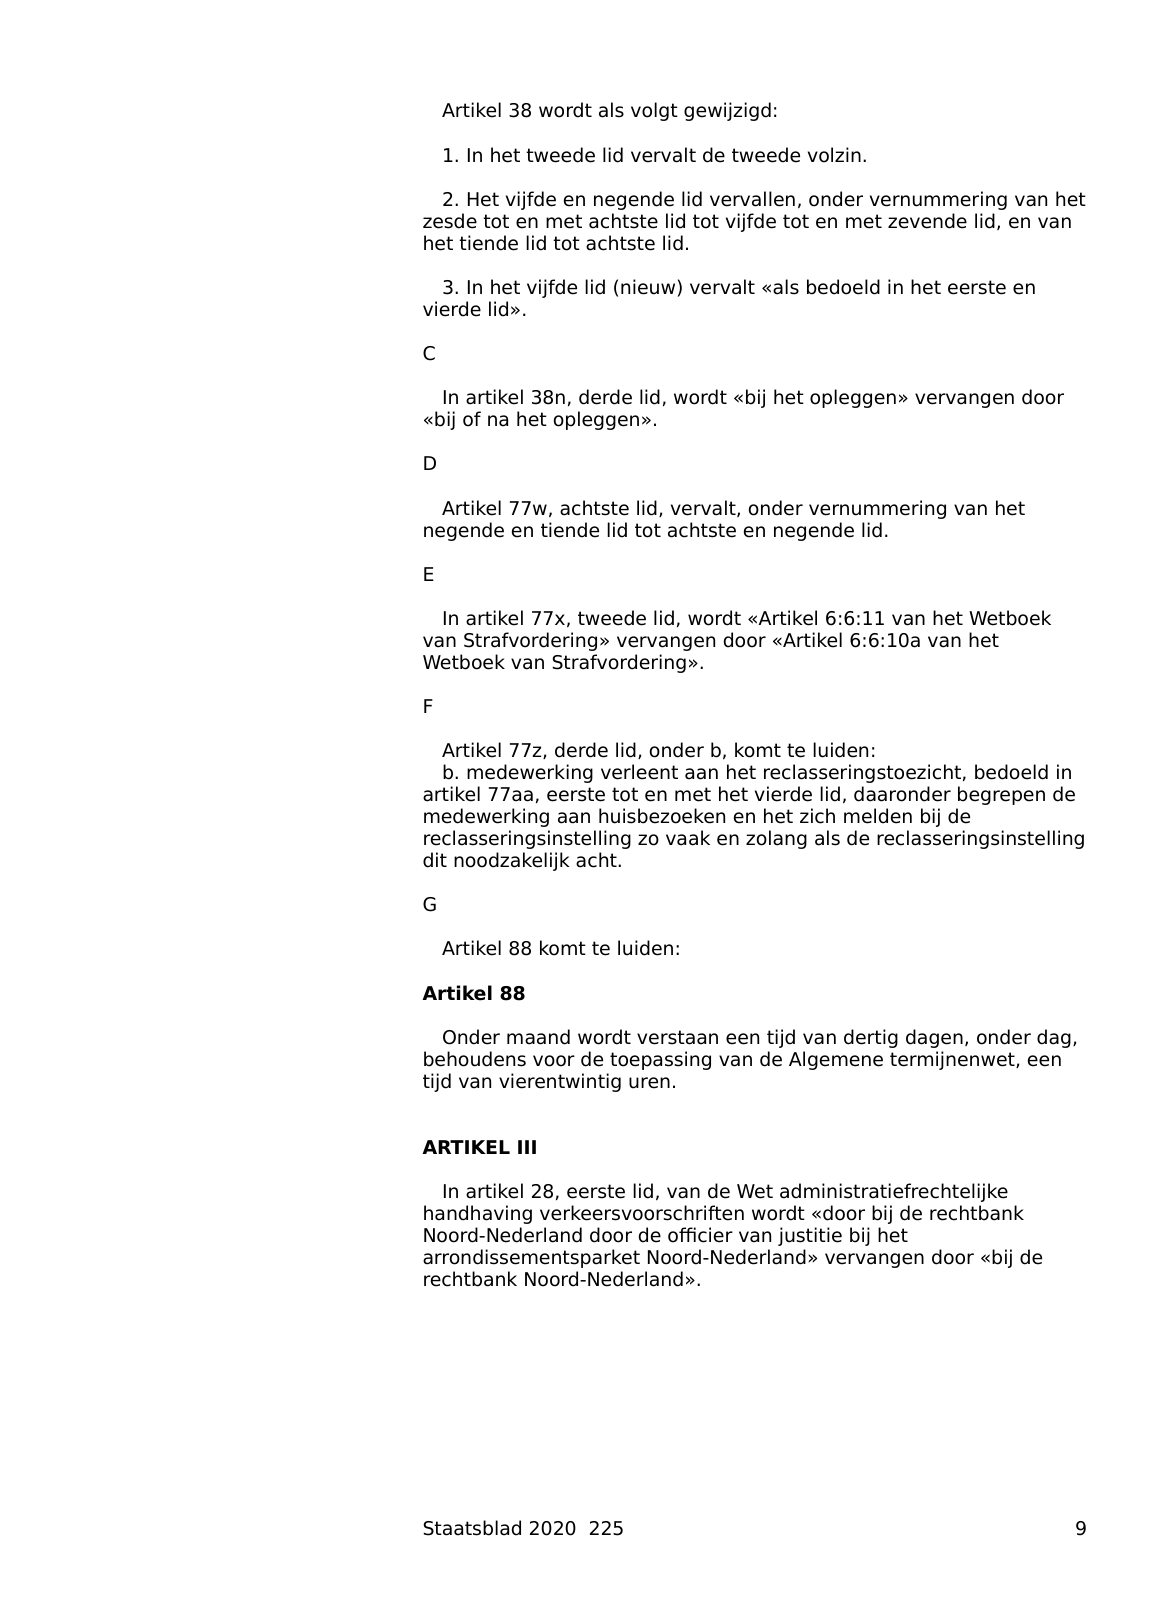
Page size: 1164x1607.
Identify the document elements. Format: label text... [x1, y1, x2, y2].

text Artikel 38 wordt als volgt gewijzigd: [422, 100, 1087, 122]
text Artikel 77w, achtste lid, vervalt, onder vernummering van het negende en tiende lid tot achtste en negende lid. [422, 497, 1087, 541]
subtitle ARTIKEL III [422, 1137, 1087, 1159]
text Artikel 88 komt te luiden: [422, 938, 1087, 960]
text Artikel 77z, derde lid, onder b, komt te luiden: [422, 740, 1087, 762]
text G [422, 894, 1087, 916]
text In artikel 77x, tweede lid, wordt «Artikel 6:6:11 van het Wetboek van Strafvordering» vervangen door «Artikel 6:6:10a van het Wetboek van Strafvordering». [422, 608, 1087, 674]
text C [422, 343, 1087, 365]
text In artikel 28, eerste lid, van de Wet administratiefrechtelijke handhaving verkeersvoorschriften wordt «door bij de rechtbank Noord-Nederland door de officier van justitie bij het arrondissementsparket Noord-Nederland» vervangen door «bij de rechtbank Noord-Nederland». [422, 1181, 1087, 1291]
subtitle Artikel 88 [422, 982, 1087, 1004]
text E [422, 564, 1087, 586]
text 3. In het vijfde lid (nieuw) vervalt «als bedoeld in het eerste en vierde lid». [422, 277, 1087, 321]
text b. medewerking verleent aan het reclasseringstoezicht, bedoeld in artikel 77aa, eerste tot en met het vierde lid, daaronder begrepen de medewerking aan huisbezoeken en het zich melden bij de reclasseringsinstelling zo vaak en zolang als de reclasseringsinstelling dit noodzakelijk acht. [422, 762, 1087, 872]
text D [422, 453, 1087, 475]
text F [422, 696, 1087, 718]
text 1. In het tweede lid vervalt de tweede volzin. [422, 144, 1087, 167]
text Onder maand wordt verstaan een tijd van dertig dagen, onder dag, behoudens voor de toepassing van de Algemene termijnenwet, een tijd van vierentwintig uren. [422, 1027, 1087, 1093]
text In artikel 38n, derde lid, wordt «bij het opleggen» vervangen door «bij of na het opleggen». [422, 387, 1087, 431]
text 2. Het vijfde en negende lid vervallen, onder vernummering van het zesde tot en met achtste lid tot vijfde tot en met zevende lid, en van het tiende lid tot achtste lid. [422, 189, 1087, 255]
